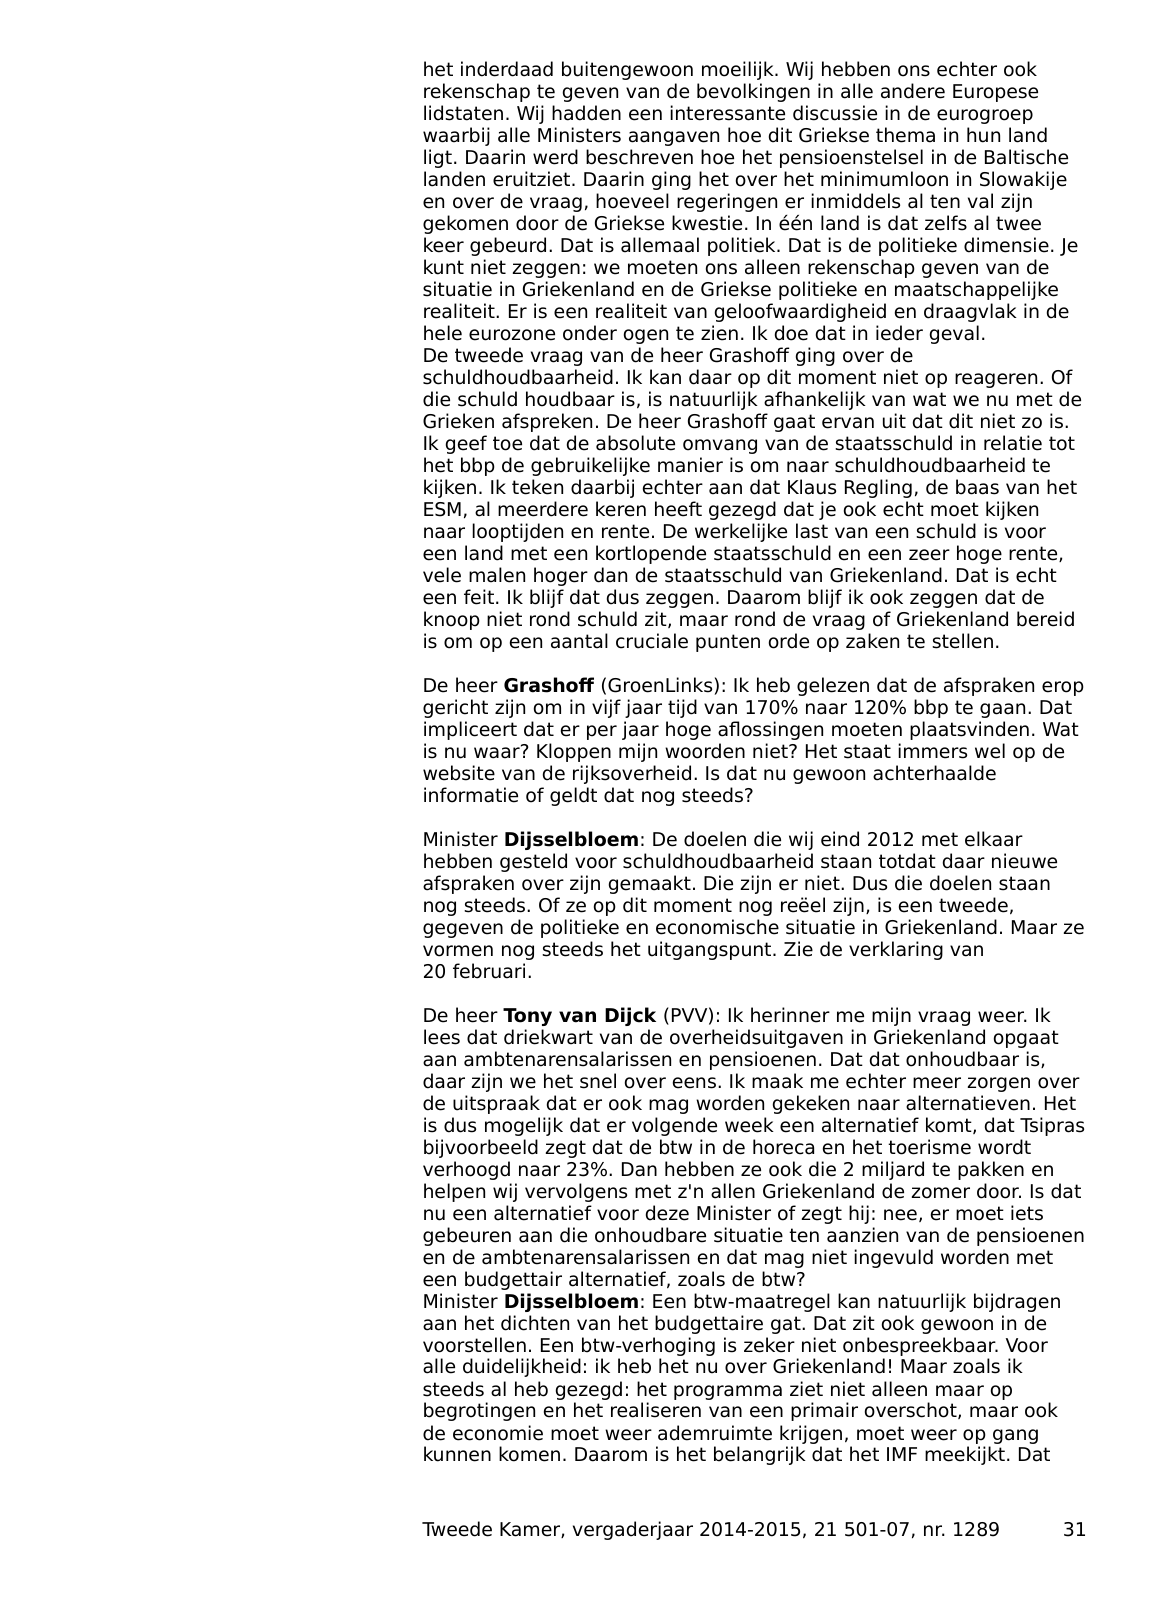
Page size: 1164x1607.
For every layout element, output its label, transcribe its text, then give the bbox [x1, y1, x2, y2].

text De tweede vraag van de heer Grashoff ging over de schuldhoudbaarheid. Ik kan daar op dit moment niet op reageren. Of die schuld houdbaar is, is natuurlijk afhankelijk van wat we nu met de Grieken afspreken. De heer Grashoff gaat ervan uit dat dit niet zo is. Ik geef toe dat de absolute omvang van de staatsschuld in relatie tot het bbp de gebruikelijke manier is om naar schuldhoudbaarheid te kijken. Ik teken daarbij echter aan dat Klaus Regling, de baas van het ESM, al meerdere keren heeft gezegd dat je ook echt moet kijken naar looptijden en rente. De werkelijke last van een schuld is voor een land met een kortlopende staatsschuld en een zeer hoge rente, vele malen hoger dan de staatsschuld van Griekenland. Dat is echt een feit. Ik blijf dat dus zeggen. Daarom blijf ik ook zeggen dat de knoop niet rond schuld zit, maar rond de vraag of Griekenland bereid is om op een aantal cruciale punten orde op zaken te stellen. [422, 345, 1087, 652]
text Minister Dijsselbloem: Een btw-maatregel kan natuurlijk bijdragen aan het dichten van het budgettaire gat. Dat zit ook gewoon in de voorstellen. Een btw-verhoging is zeker niet onbespreekbaar. Voor alle duidelijkheid: ik heb het nu over Griekenland! Maar zoals ik steeds al heb gezegd: het programma ziet niet alleen maar op begrotingen en het realiseren van een primair overschot, maar ook de economie moet weer ademruimte krijgen, moet weer op gang kunnen komen. Daarom is het belangrijk dat het IMF meekijkt. Dat [422, 1291, 1087, 1466]
text De heer Tony van Dijck (PVV): Ik herinner me mijn vraag weer. Ik lees dat driekwart van de overheidsuitgaven in Griekenland opgaat aan ambtenarensalarissen en pensioenen. Dat dat onhoudbaar is, daar zijn we het snel over eens. Ik maak me echter meer zorgen over de uitspraak dat er ook mag worden gekeken naar alternatieven. Het is dus mogelijk dat er volgende week een alternatief komt, dat Tsipras bijvoorbeeld zegt dat de btw in de horeca en het toerisme wordt verhoogd naar 23%. Dan hebben ze ook die 2 miljard te pakken en helpen wij vervolgens met z'n allen Griekenland de zomer door. Is dat nu een alternatief voor deze Minister of zegt hij: nee, er moet iets gebeuren aan die onhoudbare situatie ten aanzien van de pensioenen en de ambtenarensalarissen en dat mag niet ingevuld worden met een budgettair alternatief, zoals de btw? [422, 1005, 1087, 1291]
text Minister Dijsselbloem: De doelen die wij eind 2012 met elkaar hebben gesteld voor schuldhoudbaarheid staan totdat daar nieuwe afspraken over zijn gemaakt. Die zijn er niet. Dus die doelen staan nog steeds. Of ze op dit moment nog reëel zijn, is een tweede, gegeven de politieke en economische situatie in Griekenland. Maar ze vormen nog steeds het uitgangspunt. Zie de verklaring van 20 februari. [422, 829, 1087, 983]
text het inderdaad buitengewoon moeilijk. Wij hebben ons echter ook rekenschap te geven van de bevolkingen in alle andere Europese lidstaten. Wij hadden een interessante discussie in de eurogroep waarbij alle Ministers aangaven hoe dit Griekse thema in hun land ligt. Daarin werd beschreven hoe het pensioenstelsel in de Baltische landen eruitziet. Daarin ging het over het minimumloon in Slowakije en over de vraag, hoeveel regeringen er inmiddels al ten val zijn gekomen door de Griekse kwestie. In één land is dat zelfs al twee keer gebeurd. Dat is allemaal politiek. Dat is de politieke dimensie. Je kunt niet zeggen: we moeten ons alleen rekenschap geven van de situatie in Griekenland en de Griekse politieke en maatschappelijke realiteit. Er is een realiteit van geloofwaardigheid en draagvlak in de hele eurozone onder ogen te zien. Ik doe dat in ieder geval. [422, 59, 1087, 345]
text De heer Grashoff (GroenLinks): Ik heb gelezen dat de afspraken erop gericht zijn om in vijf jaar tijd van 170% naar 120% bbp te gaan. Dat impliceert dat er per jaar hoge aflossingen moeten plaatsvinden. Wat is nu waar? Kloppen mijn woorden niet? Het staat immers wel op de website van de rijksoverheid. Is dat nu gewoon achterhaalde informatie of geldt dat nog steeds? [422, 675, 1087, 807]
